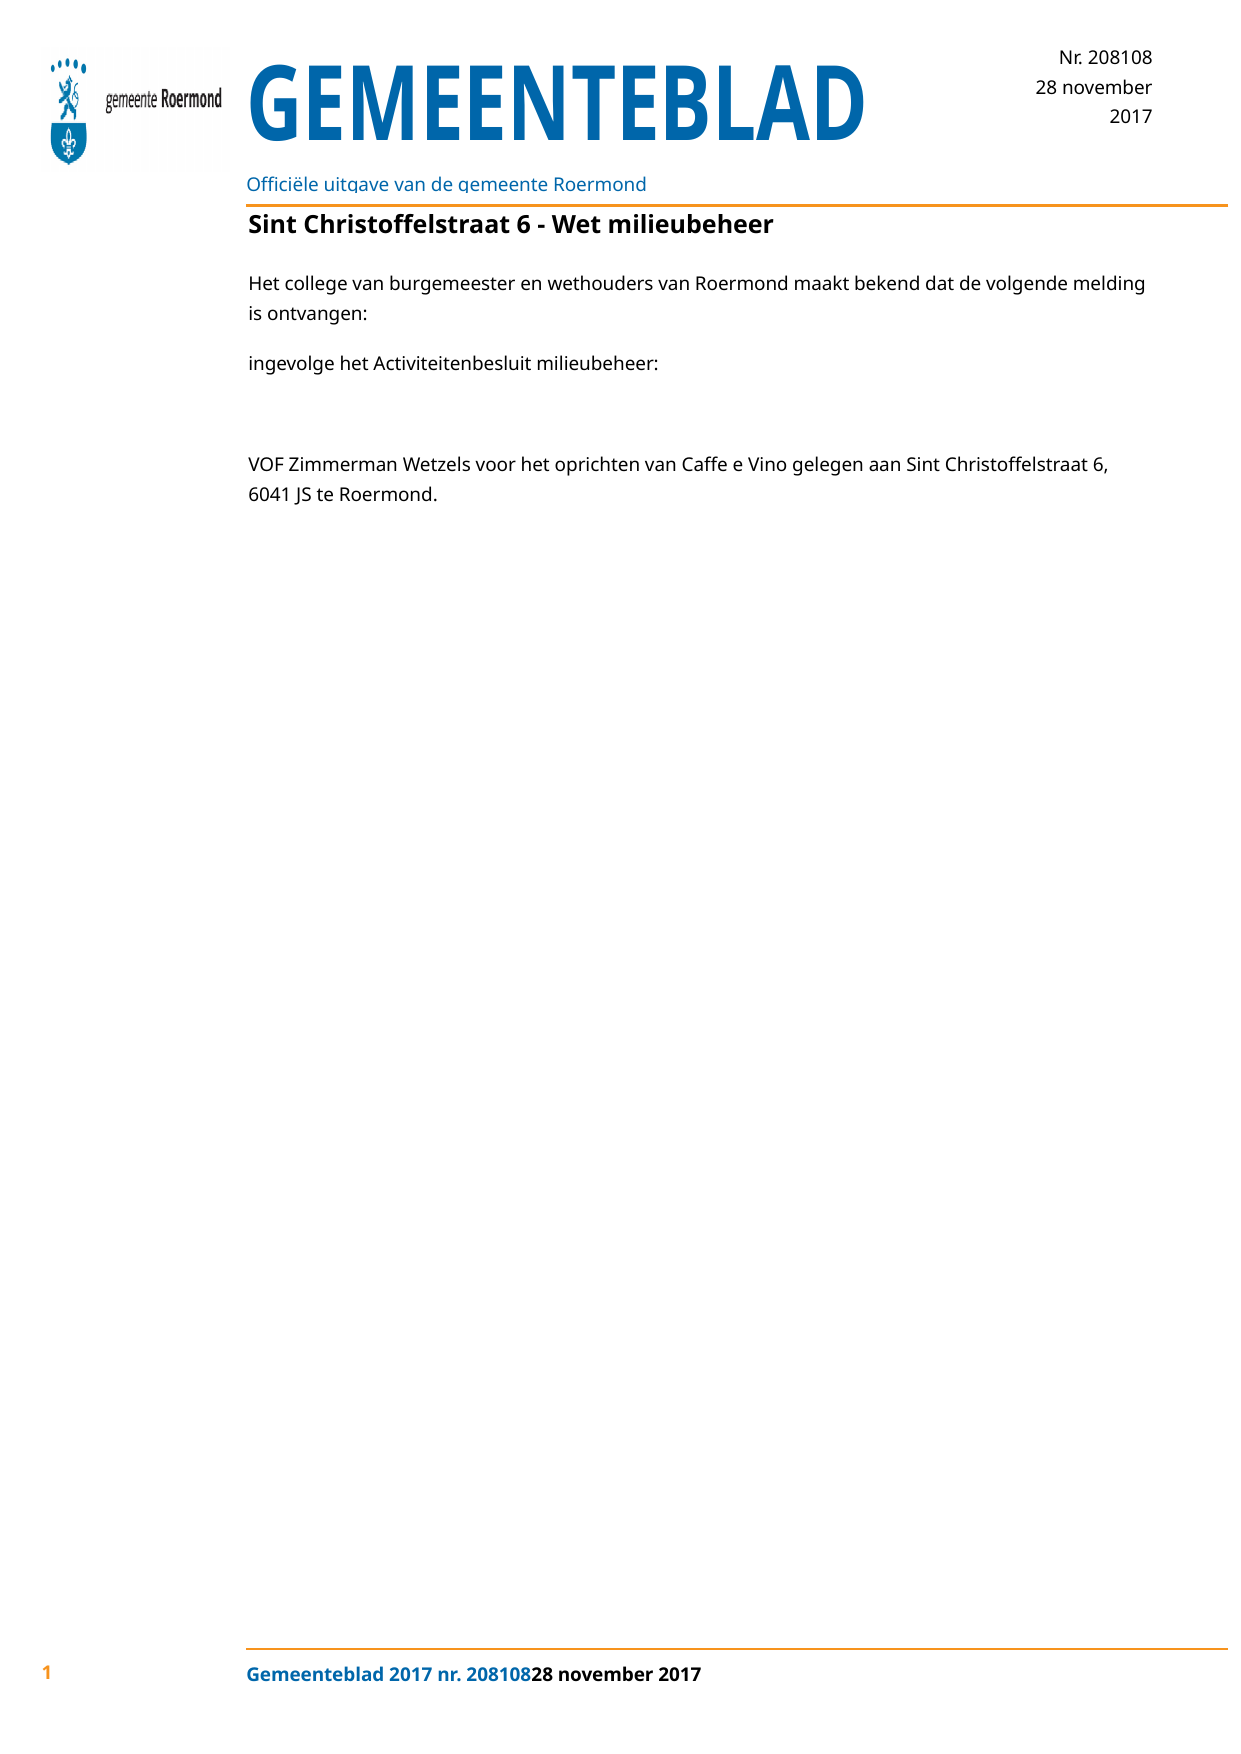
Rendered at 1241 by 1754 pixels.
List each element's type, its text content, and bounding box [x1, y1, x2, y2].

picture [41, 47, 231, 172]
text ingevolge het Activiteitenbesluit milieubeheer: [248, 350, 1152, 376]
text Sint Christoffelstraat 6 - Wet milieubeheer [248, 207, 1152, 241]
text VOF Zimmerman Wetzels voor het oprichten van Caffe e Vino gelegen aan Sint Christoffelstraat 6, 6041 JS te Roermond. [248, 451, 1152, 506]
text Het college van burgemeester en wethouders van Roermond maakt bekend dat de volgende melding is ontvangen: [248, 270, 1152, 326]
